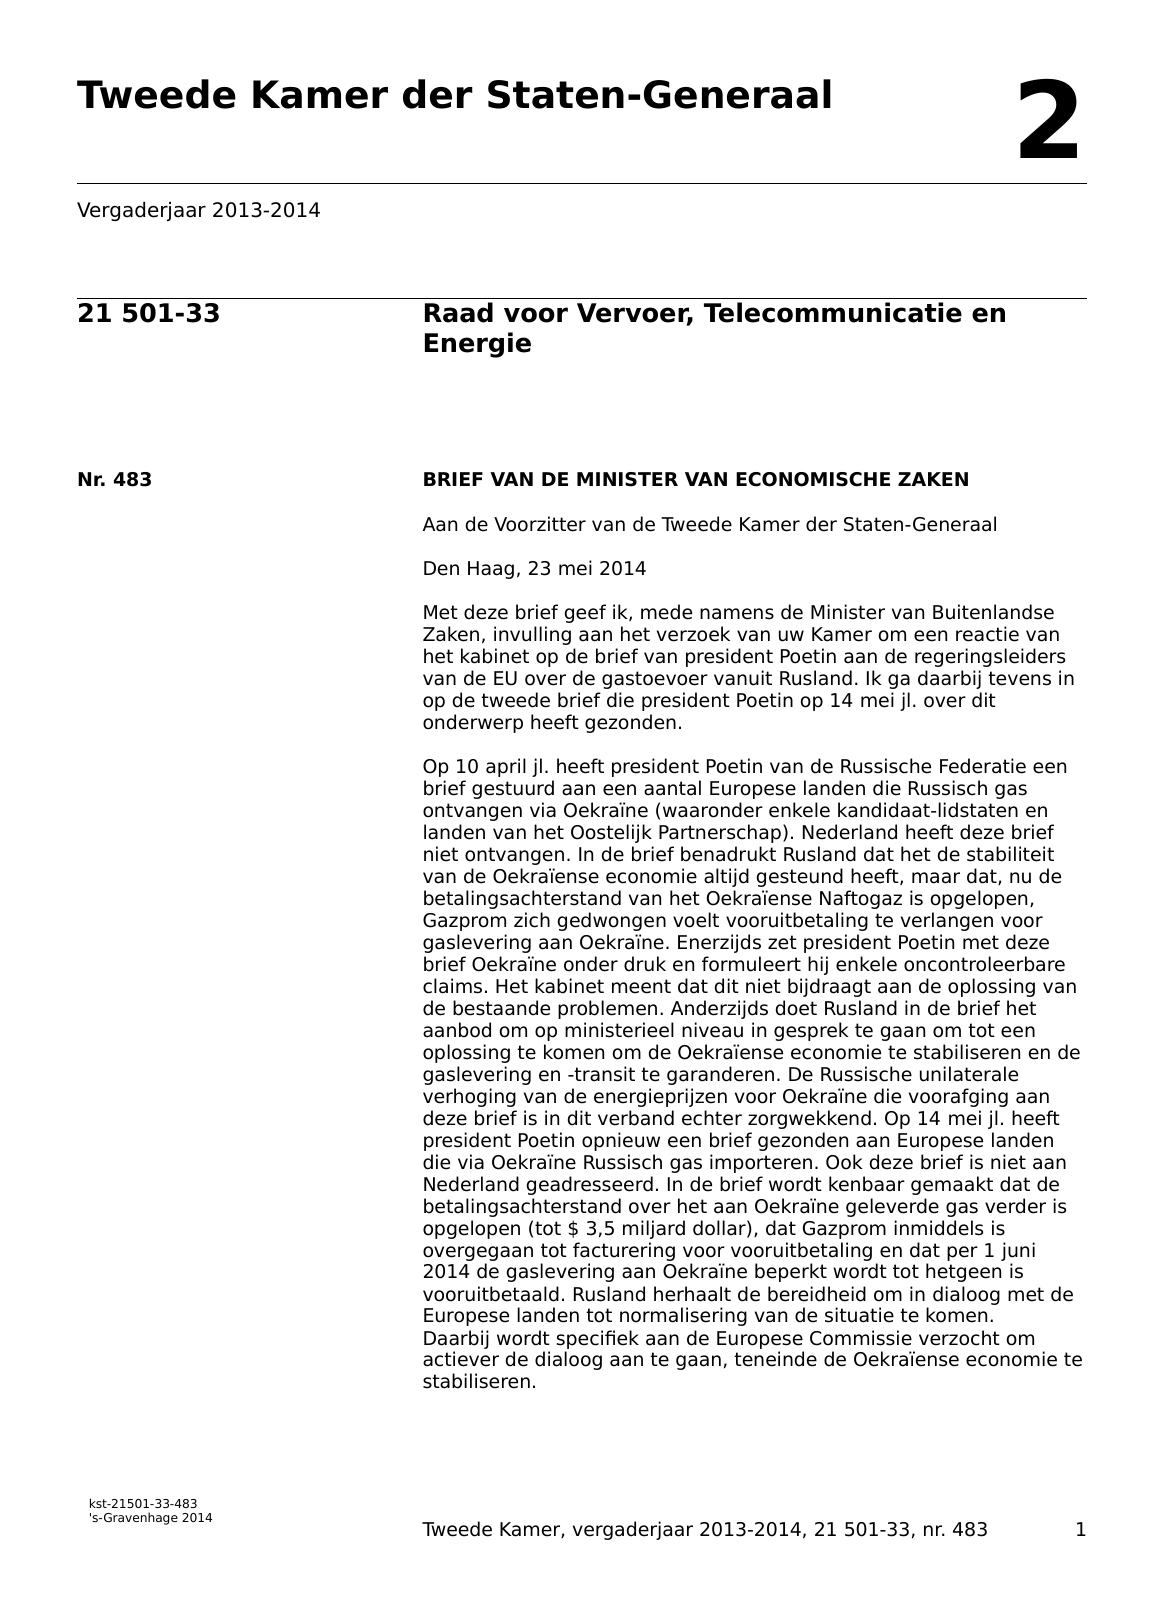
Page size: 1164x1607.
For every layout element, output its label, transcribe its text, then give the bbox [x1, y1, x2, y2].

subtitle 21 501-33 Raad voor Vervoer, Telecommunicatie en Energie [77, 299, 1087, 358]
table_header Tweede Kamer der Staten-Generaal [77, 59, 886, 183]
text Met deze brief geef ik, mede namens de Minister van Buitenlandse Zaken, invulling aan het verzoek van uw Kamer om een reactie van het kabinet op de brief van president Poetin aan de regeringsleiders van de EU over de gastoevoer vanuit Rusland. Ik ga daarbij tevens in op de tweede brief die president Poetin op 14 mei jl. over dit onderwerp heeft gezonden. [422, 602, 1087, 734]
text Daarbij wordt specifiek aan de Europese Commissie verzocht om actiever de dialoog aan te gaan, teneinde de Oekraïense economie te stabiliseren. [422, 1327, 1087, 1393]
text Den Haag, 23 mei 2014 [422, 558, 1087, 580]
text 's-Gravenhage 2014 [88, 1511, 323, 1525]
subtitle Nr. 483 BRIEF VAN DE MINISTER VAN ECONOMISCHE ZAKEN [77, 469, 1087, 491]
text Aan de Voorzitter van de Tweede Kamer der Staten-Generaal [422, 513, 1087, 536]
text Op 10 april jl. heeft president Poetin van de Russische Federatie een brief gestuurd aan een aantal Europese landen die Russisch gas ontvangen via Oekraïne (waaronder enkele kandidaat-lidstaten en landen van het Oostelijk Partnerschap). Nederland heeft deze brief niet ontvangen. In de brief benadrukt Rusland dat het de stabiliteit van de Oekraïense economie altijd gesteund heeft, maar dat, nu de betalingsachterstand van het Oekraïense Naftogaz is opgelopen, Gazprom zich gedwongen voelt vooruitbetaling te verlangen voor gaslevering aan Oekraïne. Enerzijds zet president Poetin met deze brief Oekraïne onder druk en formuleert hij enkele oncontroleerbare claims. Het kabinet meent dat dit niet bijdraagt aan de oplossing van de bestaande problemen. Anderzijds doet Rusland in de brief het aanbod om op ministerieel niveau in gesprek te gaan om tot een oplossing te komen om de Oekraïense economie te stabiliseren en de gaslevering en -transit te garanderen. De Russische unilaterale verhoging van de energieprijzen voor Oekraïne die voorafging aan deze brief is in dit verband echter zorgwekkend. Op 14 mei jl. heeft president Poetin opnieuw een brief gezonden aan Europese landen die via Oekraïne Russisch gas importeren. Ook deze brief is niet aan Nederland geadresseerd. In de brief wordt kenbaar gemaakt dat de betalingsachterstand over het aan Oekraïne geleverde gas verder is opgelopen (tot $ 3,5 miljard dollar), dat Gazprom inmiddels is overgegaan tot facturering voor vooruitbetaling en dat per 1 juni 2014 de gaslevering aan Oekraïne beperkt wordt tot hetgeen is vooruitbetaald. Rusland herhaalt de bereidheid om in dialoog met de Europese landen tot normalisering van de situatie te komen. [422, 756, 1087, 1327]
text kst-21501-33-483 [88, 1497, 323, 1511]
table_header 2 [886, 59, 1087, 183]
table_cell Vergaderjaar 2013-2014 [77, 184, 1087, 298]
